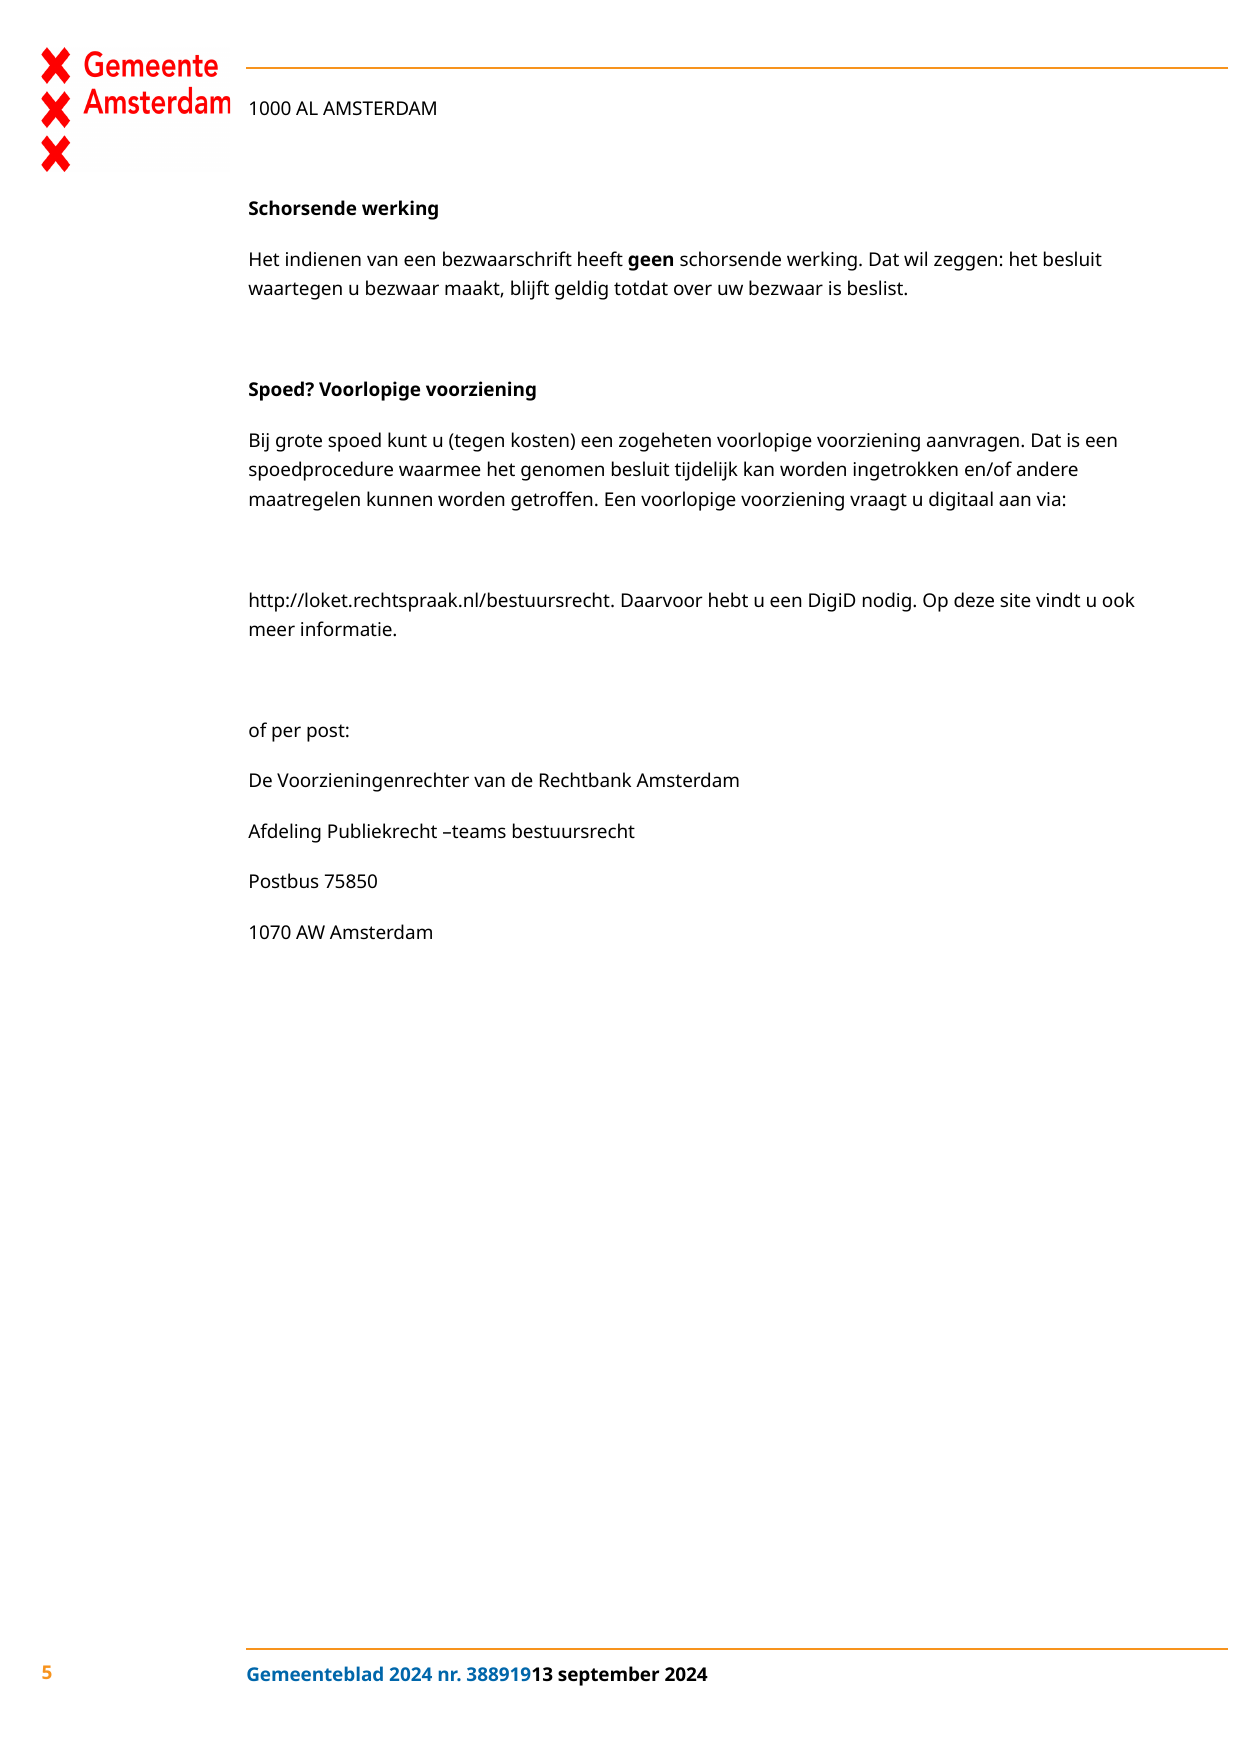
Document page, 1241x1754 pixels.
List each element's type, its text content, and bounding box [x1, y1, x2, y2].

text Schorsende werking [248, 196, 1152, 221]
text Bij grote spoed kunt u (tegen kosten) een zogeheten voorlopige voorziening aanvragen. Dat is een spoedprocedure waarmee het genomen besluit tijdelijk kan worden ingetrokken en/of andere maatregelen kunnen worden getroffen. Een voorlopige voorziening vraagt u digitaal aan via: [248, 427, 1152, 512]
text http://loket.rechtspraak.nl/bestuursrecht. Daarvoor hebt u een DigiD nodig. Op deze site vindt u ook meer informatie. [248, 587, 1152, 642]
text of per post: [248, 717, 1152, 743]
text 1070 AW Amsterdam [248, 919, 1152, 945]
text De Voorzieningenrechter van de Rechtbank Amsterdam [248, 768, 1152, 793]
text Het indienen van een bezwaarschrift heeft geen schorsende werking. Dat wil zeggen: het besluit waartegen u bezwaar maakt, blijft geldig totdat over uw bezwaar is beslist. [248, 246, 1152, 301]
picture [41, 47, 231, 172]
text Spoed? Voorlopige voorziening [248, 376, 1152, 402]
text 1000 AL AMSTERDAM [248, 95, 1152, 121]
text Postbus 75850 [248, 868, 1152, 894]
text Afdeling Publiekrecht –teams bestuursrecht [248, 818, 1152, 844]
